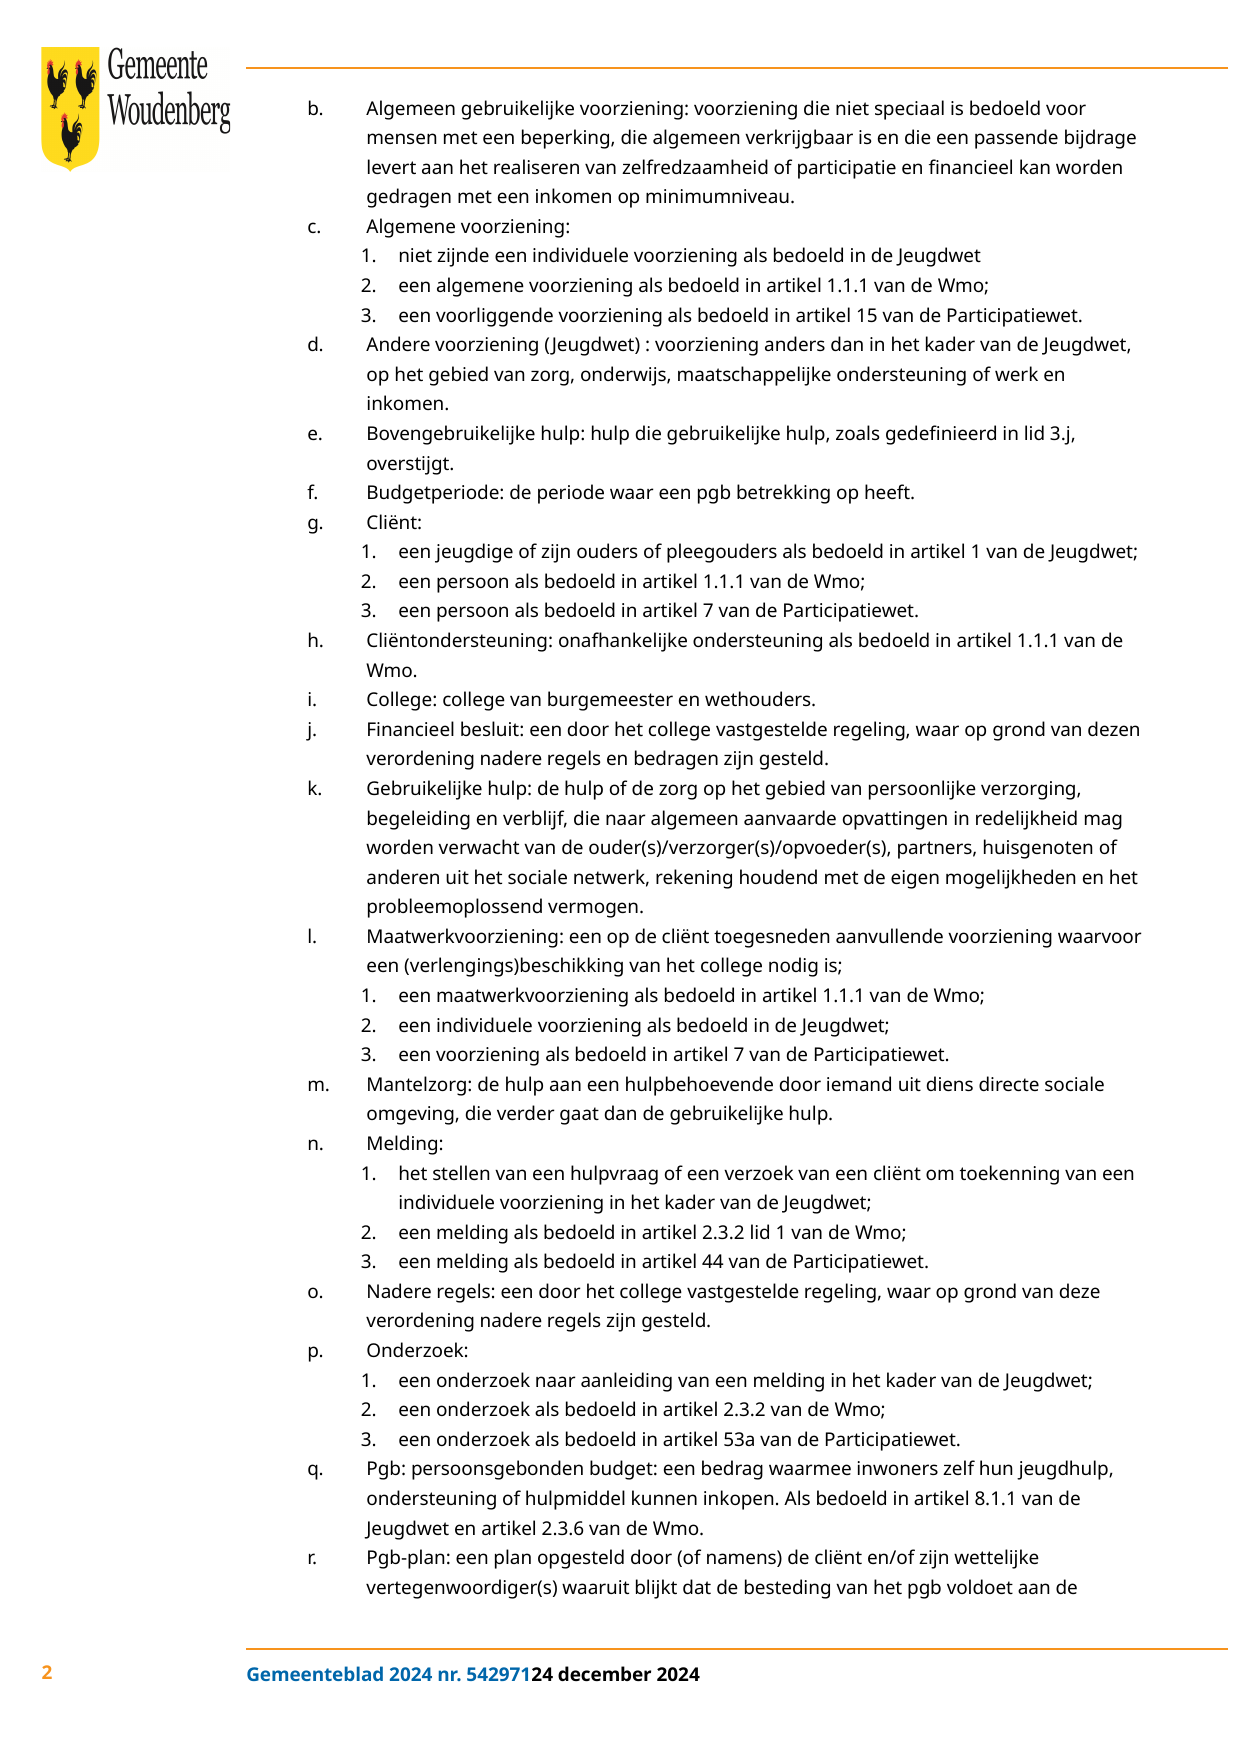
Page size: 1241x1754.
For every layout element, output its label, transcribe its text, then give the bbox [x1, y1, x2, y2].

list Financieel besluit: een door het college vastgestelde regeling, waar op grond van dezen verordening nadere regels en bedragen zijn gesteld. [307, 716, 1152, 771]
list een melding als bedoeld in artikel 2.3.2 lid 1 van de Wmo; [361, 1219, 1152, 1245]
list Onderzoek: [307, 1337, 1152, 1363]
list een voorliggende voorziening als bedoeld in artikel 15 van de Participatiewet. [361, 302, 1152, 328]
list Andere voorziening (Jeugdwet) : voorziening anders dan in het kader van de Jeugdwet, op het gebied van zorg, onderwijs, maatschappelijke ondersteuning of werk en inkomen. [307, 331, 1152, 416]
list Maatwerkvoorziening: een op de cliënt toegesneden aanvullende voorziening waarvoor een (verlengings)beschikking van het college nodig is; [307, 923, 1152, 978]
list Cliënt: [307, 509, 1152, 535]
list Cliëntondersteuning: onafhankelijke ondersteuning als bedoeld in artikel 1.1.1 van de Wmo. [307, 627, 1152, 683]
list een onderzoek naar aanleiding van een melding in het kader van de Jeugdwet; [361, 1367, 1152, 1393]
list een onderzoek als bedoeld in artikel 53a van de Participatiewet. [361, 1426, 1152, 1452]
list een jeugdige of zijn ouders of pleegouders als bedoeld in artikel 1 van de Jeugdwet; [361, 538, 1152, 564]
list Bovengebruikelijke hulp: hulp die gebruikelijke hulp, zoals gedefinieerd in lid 3.j, overstijgt. [307, 420, 1152, 476]
picture [41, 47, 231, 172]
list Algemene voorziening: [307, 213, 1152, 239]
list Nadere regels: een door het college vastgestelde regeling, waar op grond van deze verordening nadere regels zijn gesteld. [307, 1278, 1152, 1333]
list Algemeen gebruikelijke voorziening: voorziening die niet speciaal is bedoeld voor mensen met een beperking, die algemeen verkrijgbaar is en die een passende bijdrage levert aan het realiseren van zelfredzaamheid of participatie en financieel kan worden gedragen met een inkomen op minimumniveau. [307, 95, 1152, 209]
list Pgb-plan: een plan opgesteld door (of namens) de cliënt en/of zijn wettelijke vertegenwoordiger(s) waaruit blijkt dat de besteding van het pgb voldoet aan de [307, 1544, 1152, 1600]
list Mantelzorg: de hulp aan een hulpbehoevende door iemand uit diens directe sociale omgeving, die verder gaat dan de gebruikelijke hulp. [307, 1071, 1152, 1126]
list het stellen van een hulpvraag of een verzoek van een cliënt om toekenning van een individuele voorziening in het kader van de Jeugdwet; [361, 1160, 1152, 1215]
list Pgb: persoonsgebonden budget: een bedrag waarmee inwoners zelf hun jeugdhulp, ondersteuning of hulpmiddel kunnen inkopen. Als bedoeld in artikel 8.1.1 van de Jeugdwet en artikel 2.3.6 van de Wmo. [307, 1456, 1152, 1541]
list een individuele voorziening als bedoeld in de Jeugdwet; [361, 1012, 1152, 1038]
list College: college van burgemeester en wethouders. [307, 686, 1152, 712]
list een onderzoek als bedoeld in artikel 2.3.2 van de Wmo; [361, 1396, 1152, 1422]
list een persoon als bedoeld in artikel 1.1.1 van de Wmo; [361, 568, 1152, 594]
list Gebruikelijke hulp: de hulp of de zorg op het gebied van persoonlijke verzorging, begeleiding en verblijf, die naar algemeen aanvaarde opvattingen in redelijkheid mag worden verwacht van de ouder(s)/verzorger(s)/opvoeder(s), partners, huisgenoten of anderen uit het sociale netwerk, rekening houdend met de eigen mogelijkheden en het probleemoplossend vermogen. [307, 775, 1152, 919]
list Budgetperiode: de periode waar een pgb betrekking op heeft. [307, 479, 1152, 505]
list niet zijnde een individuele voorziening als bedoeld in de Jeugdwet [361, 243, 1152, 268]
list een maatwerkvoorziening als bedoeld in artikel 1.1.1 van de Wmo; [361, 982, 1152, 1008]
list Melding: [307, 1130, 1152, 1156]
list een voorziening als bedoeld in artikel 7 van de Participatiewet. [361, 1041, 1152, 1067]
list een persoon als bedoeld in artikel 7 van de Participatiewet. [361, 598, 1152, 623]
list een algemene voorziening als bedoeld in artikel 1.1.1 van de Wmo; [361, 272, 1152, 298]
list een melding als bedoeld in artikel 44 van de Participatiewet. [361, 1248, 1152, 1274]
